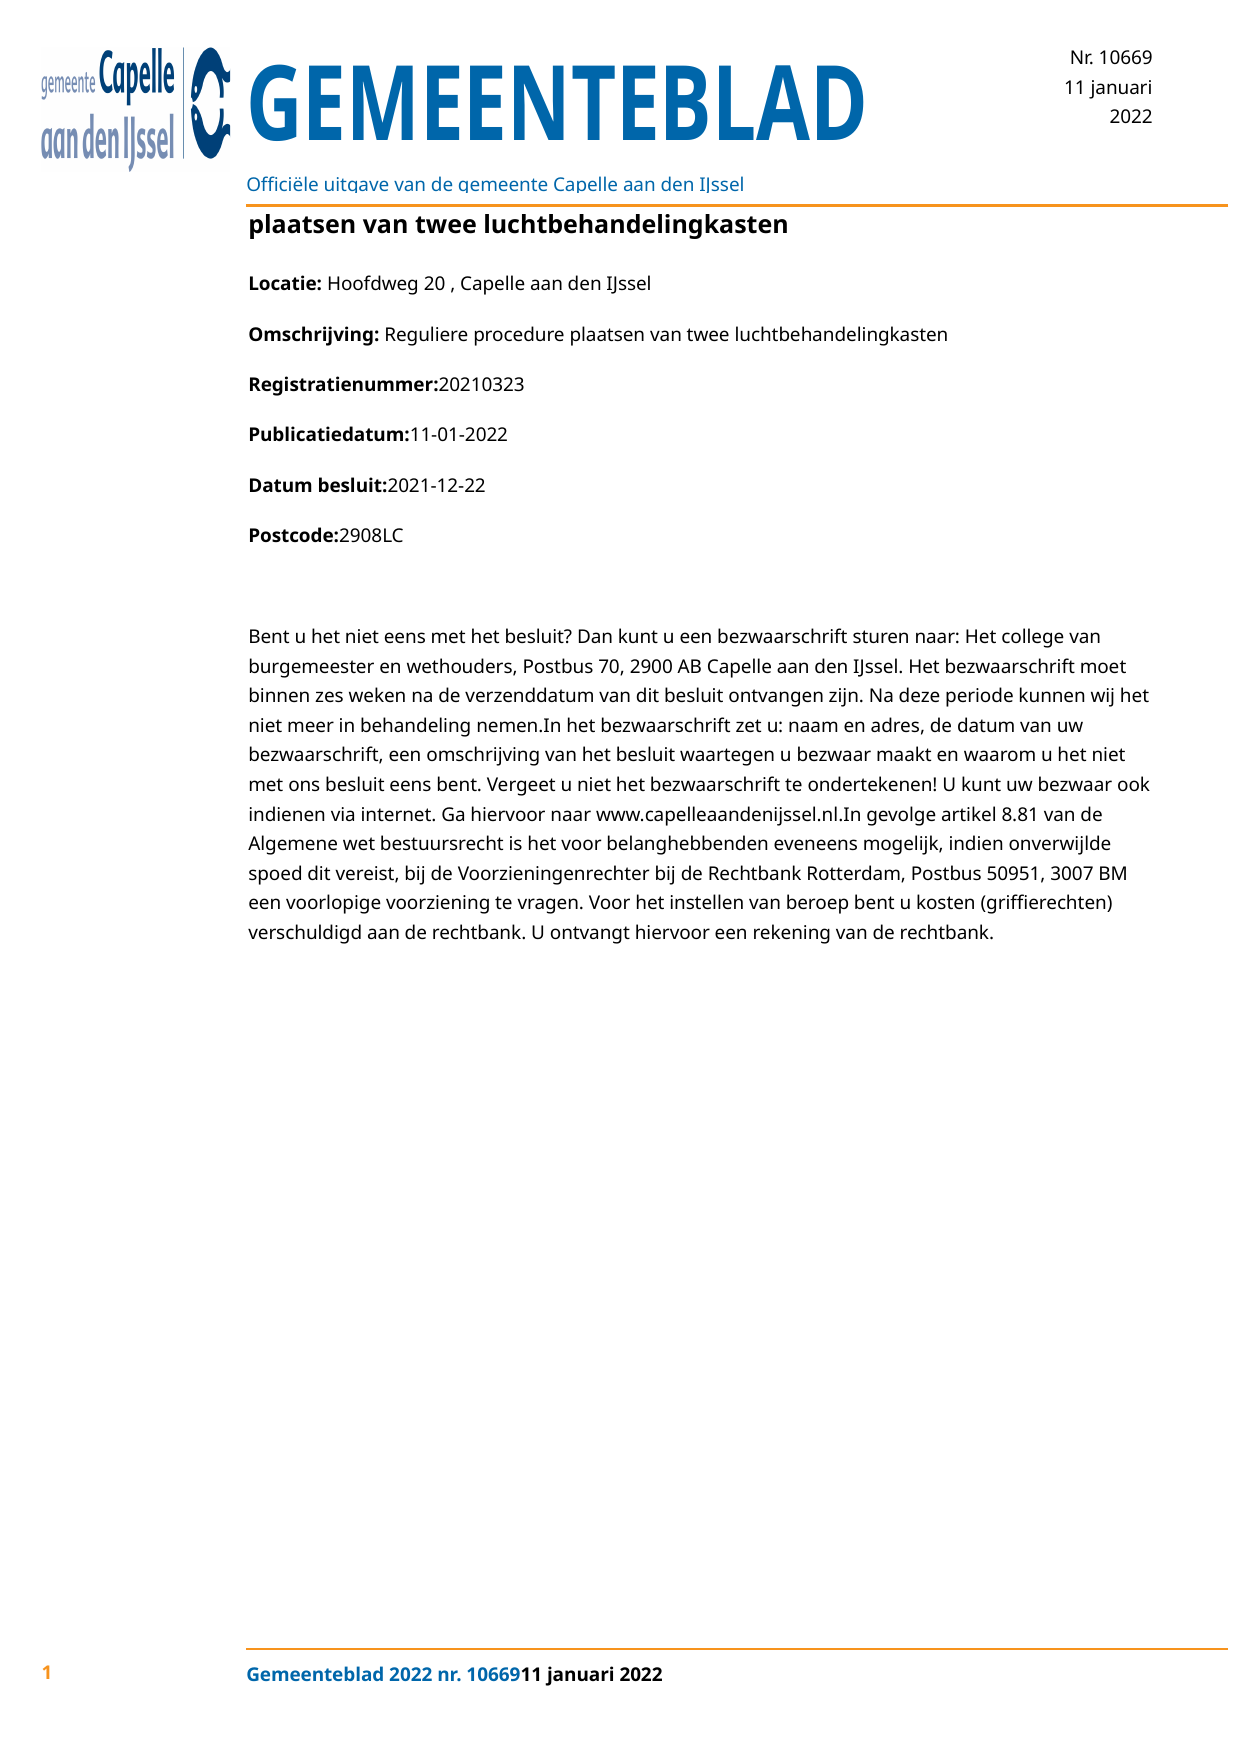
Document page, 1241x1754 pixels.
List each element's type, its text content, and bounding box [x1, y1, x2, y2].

text Locatie: Hoofdweg 20 , Capelle aan den IJssel [248, 270, 1152, 296]
text plaatsen van twee luchtbehandelingkasten [248, 207, 1152, 241]
text Datum besluit:2021-12-22 [248, 472, 1152, 498]
text Bent u het niet eens met het besluit? Dan kunt u een bezwaarschrift sturen naar: Het college van burgemeester en wethouders, Postbus 70, 2900 AB Capelle aan den IJssel. Het bezwaarschrift moet binnen zes weken na de verzenddatum van dit besluit ontvangen zijn. Na deze periode kunnen wij het niet meer in behandeling nemen.In het bezwaarschrift zet u: naam en adres, de datum van uw bezwaarschrift, een omschrijving van het besluit waartegen u bezwaar maakt en waarom u het niet met ons besluit eens bent. Vergeet u niet het bezwaarschrift te ondertekenen! U kunt uw bezwaar ook indienen via internet. Ga hiervoor naar www.capelleaandenijssel.nl.In gevolge artikel 8.81 van de Algemene wet bestuursrecht is het voor belanghebbenden eveneens mogelijk, indien onverwijlde spoed dit vereist, bij de Voorzieningenrechter bij de Rechtbank Rotterdam, Postbus 50951, 3007 BM een voorlopige voorziening te vragen. Voor het instellen van beroep bent u kosten (griffierechten) verschuldigd aan de rechtbank. U ontvangt hiervoor een rekening van de rechtbank. [248, 623, 1152, 945]
text Publicatiedatum:11-01-2022 [248, 422, 1152, 447]
text Postcode:2908LC [248, 522, 1152, 548]
picture [41, 47, 231, 172]
text Registratienummer:20210323 [248, 371, 1152, 397]
text Omschrijving: Reguliere procedure plaatsen van twee luchtbehandelingkasten [248, 321, 1152, 346]
